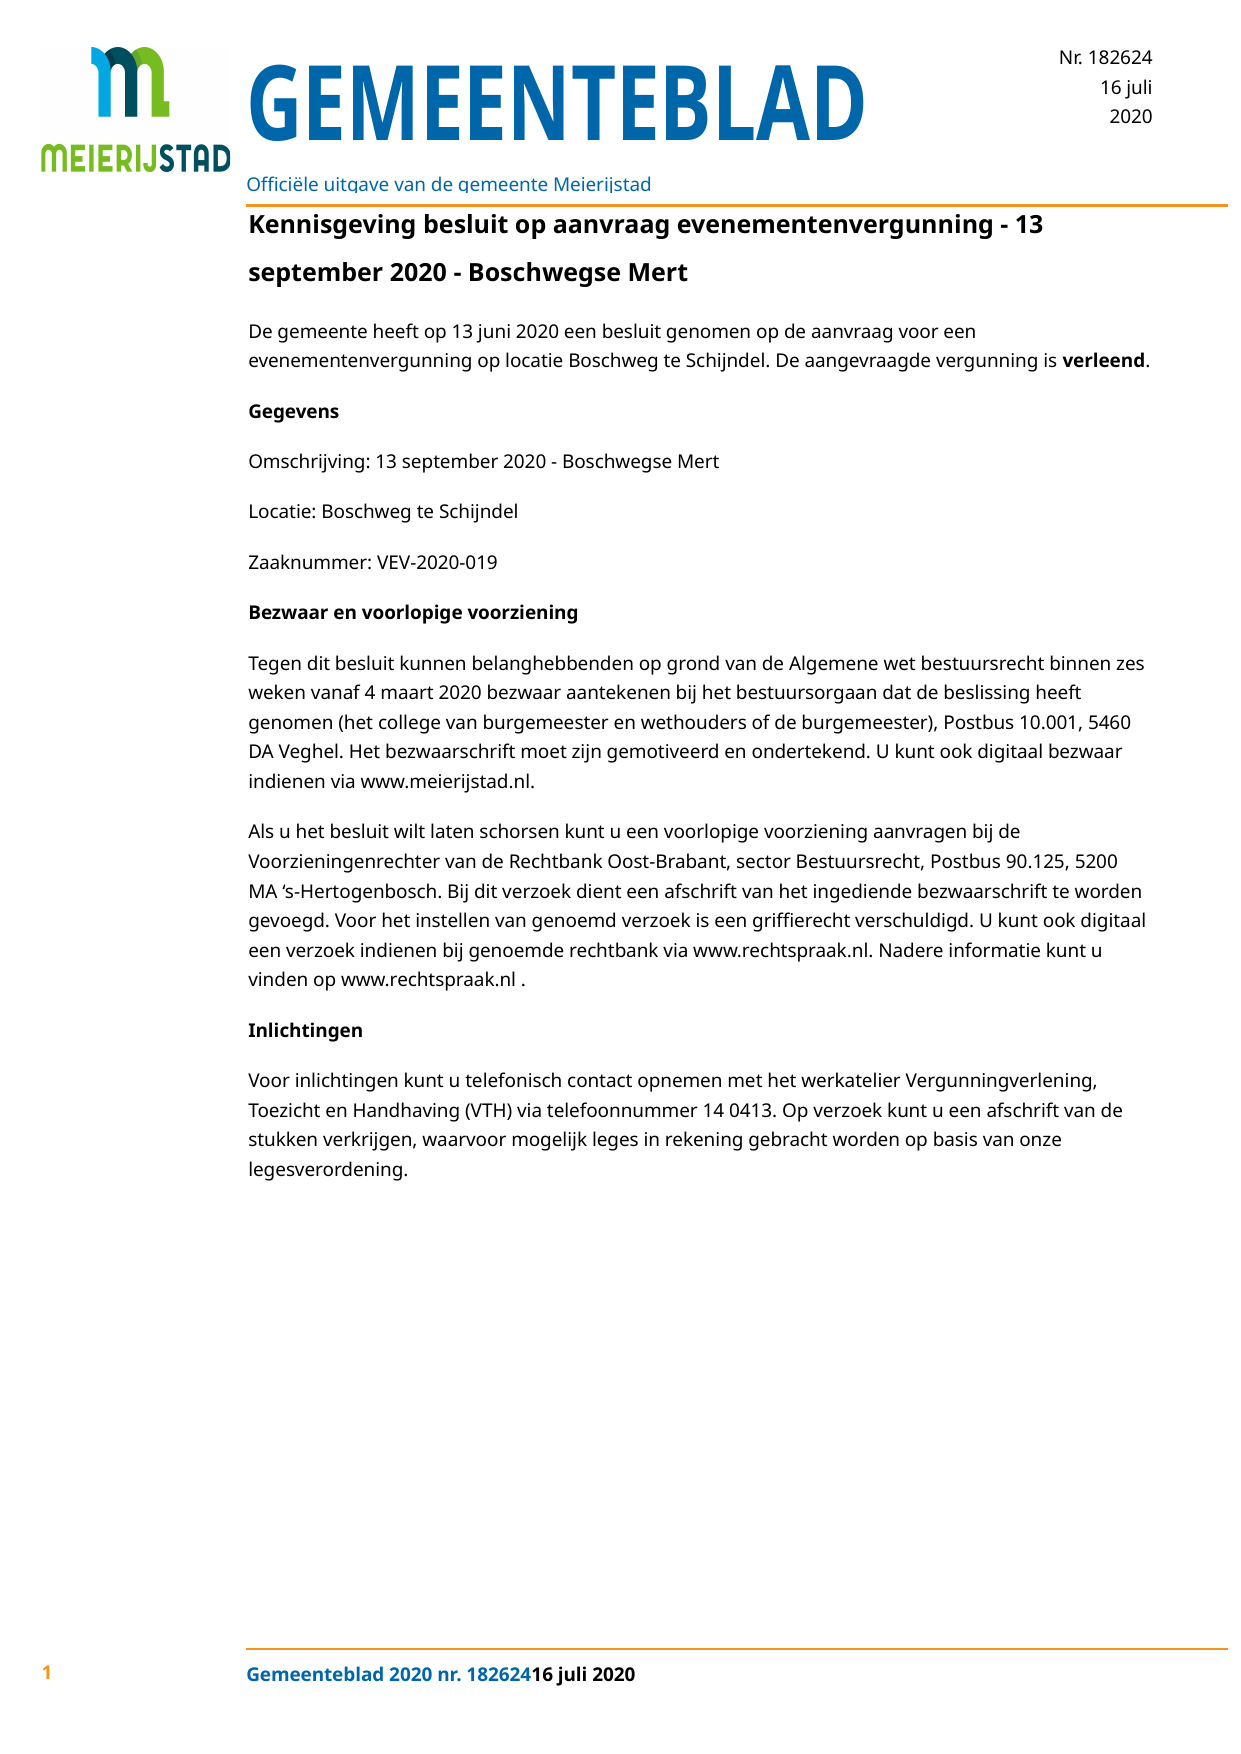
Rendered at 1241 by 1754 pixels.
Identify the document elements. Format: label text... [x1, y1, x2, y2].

text Gegevens [248, 398, 1152, 424]
text Omschrijving: 13 september 2020 - Boschwegse Mert [248, 448, 1152, 474]
text Voor inlichtingen kunt u telefonisch contact opnemen met het werkatelier Vergunningverlening, Toezicht en Handhaving (VTH) via telefoonnummer 14 0413. Op verzoek kunt u een afschrift van de stukken verkrijgen, waarvoor mogelijk leges in rekening gebracht worden op basis van onze legesverordening. [248, 1067, 1152, 1182]
text Zaaknummer: VEV-2020-019 [248, 549, 1152, 575]
text De gemeente heeft op 13 juni 2020 een besluit genomen op de aanvraag voor een evenementenvergunning op locatie Boschweg te Schijndel. De aangevraagde vergunning is verleend. [248, 318, 1152, 373]
text Locatie: Boschweg te Schijndel [248, 499, 1152, 524]
text Kennisgeving besluit op aanvraag evenementenvergunning - 13 september 2020 - Boschwegse Mert [248, 207, 1152, 288]
text Bezwaar en voorlopige voorziening [248, 599, 1152, 625]
picture [41, 47, 231, 172]
text Tegen dit besluit kunnen belanghebbenden op grond van de Algemene wet bestuursrecht binnen zes weken vanaf 4 maart 2020 bezwaar aantekenen bij het bestuursorgaan dat de beslissing heeft genomen (het college van burgemeester en wethouders of de burgemeester), Postbus 10.001, 5460 DA Veghel. Het bezwaarschrift moet zijn gemotiveerd en ondertekend. U kunt ook digitaal bezwaar indienen via www.meierijstad.nl. [248, 650, 1152, 794]
text Inlichtingen [248, 1017, 1152, 1043]
text Als u het besluit wilt laten schorsen kunt u een voorlopige voorziening aanvragen bij de Voorzieningenrechter van de Rechtbank Oost-Brabant, sector Bestuursrecht, Postbus 90.125, 5200 MA ‘s-Hertogenbosch. Bij dit verzoek dient een afschrift van het ingediende bezwaarschrift te worden gevoegd. Voor het instellen van genoemd verzoek is een griffierecht verschuldigd. U kunt ook digitaal een verzoek indienen bij genoemde rechtbank via www.rechtspraak.nl. Nadere informatie kunt u vinden op www.rechtspraak.nl . [248, 819, 1152, 992]
